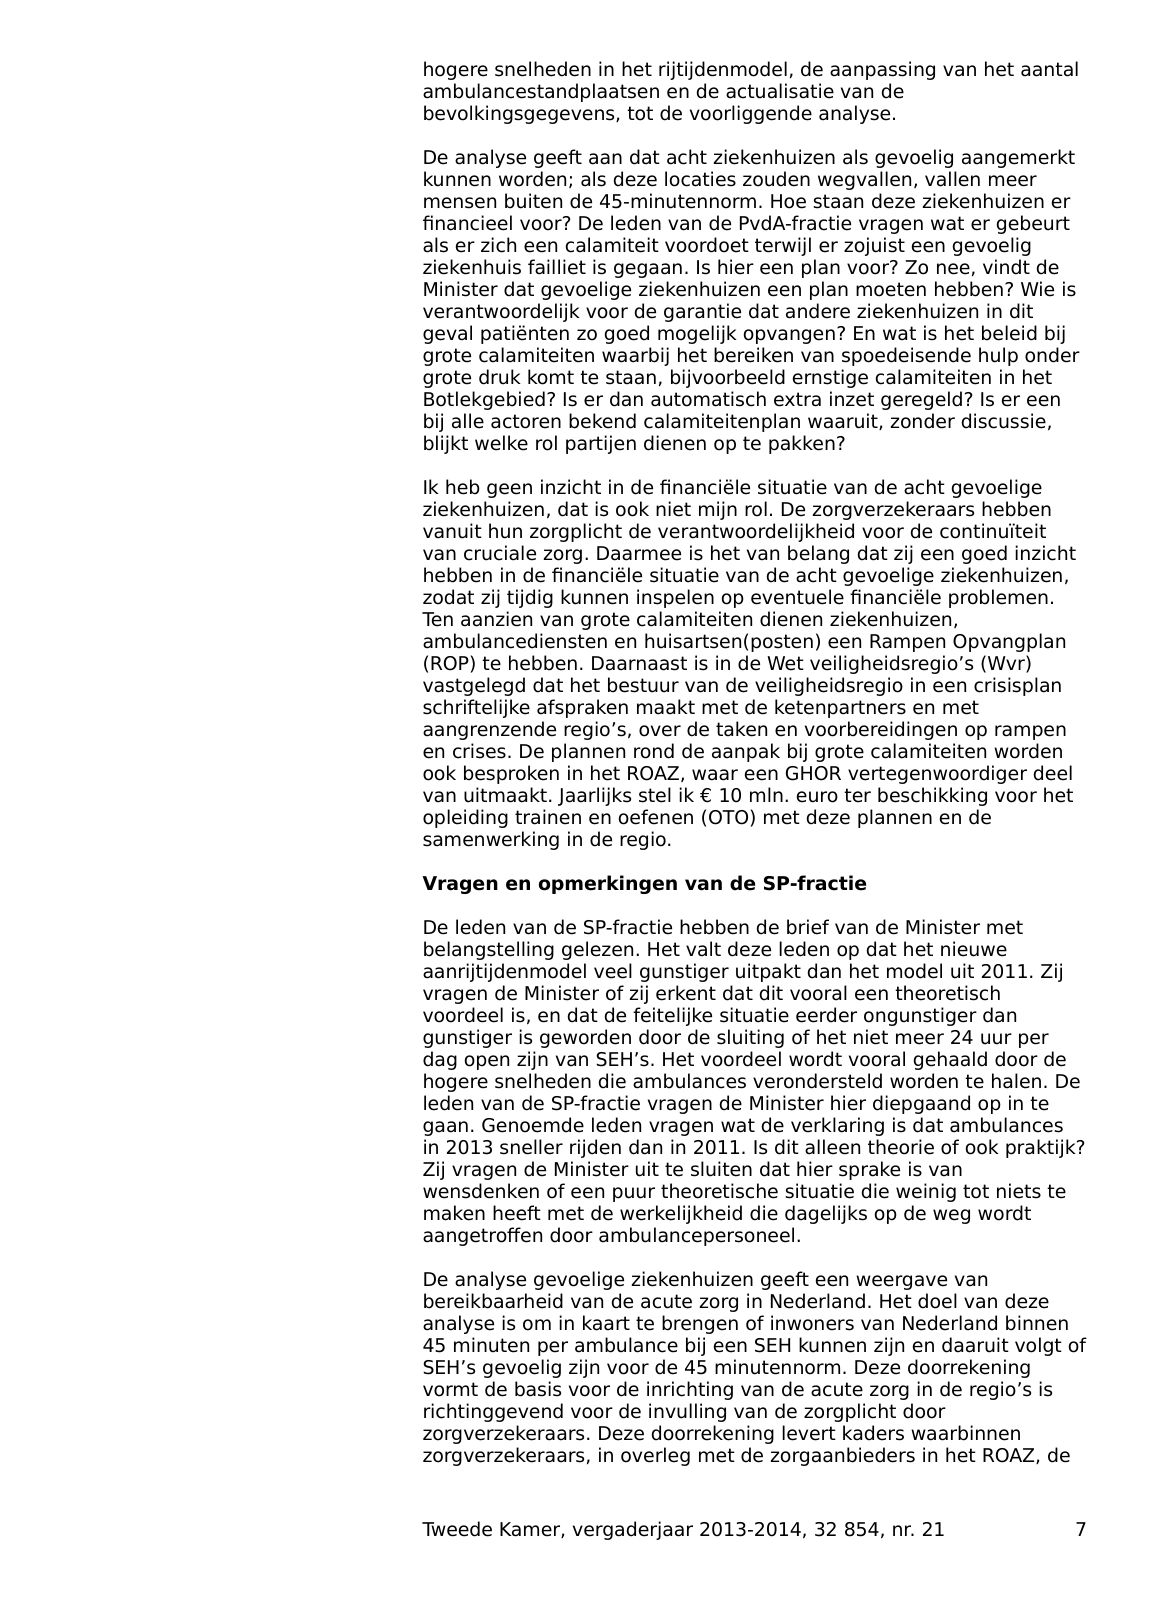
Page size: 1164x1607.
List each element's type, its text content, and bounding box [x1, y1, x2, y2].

text Ten aanzien van grote calamiteiten dienen ziekenhuizen, ambulancediensten en huisartsen(posten) een Rampen Opvangplan (ROP) te hebben. Daarnaast is in de Wet veiligheidsregio’s (Wvr) vastgelegd dat het bestuur van de veiligheidsregio in een crisisplan schriftelijke afspraken maakt met de ketenpartners en met aangrenzende regio’s, over de taken en voorbereidingen op rampen en crises. De plannen rond de aanpak bij grote calamiteiten worden ook besproken in het ROAZ, waar een GHOR vertegenwoordiger deel van uitmaakt. Jaarlijks stel ik € 10 mln. euro ter beschikking voor het opleiding trainen en oefenen (OTO) met deze plannen en de samenwerking in de regio. [422, 609, 1087, 851]
text De leden van de SP-fractie hebben de brief van de Minister met belangstelling gelezen. Het valt deze leden op dat het nieuwe aanrijtijdenmodel veel gunstiger uitpakt dan het model uit 2011. Zij vragen de Minister of zij erkent dat dit vooral een theoretisch voordeel is, en dat de feitelijke situatie eerder ongunstiger dan gunstiger is geworden door de sluiting of het niet meer 24 uur per dag open zijn van SEH’s. Het voordeel wordt vooral gehaald door de hogere snelheden die ambulances verondersteld worden te halen. De leden van de SP-fractie vragen de Minister hier diepgaand op in te gaan. Genoemde leden vragen wat de verklaring is dat ambulances in 2013 sneller rijden dan in 2011. Is dit alleen theorie of ook praktijk? Zij vragen de Minister uit te sluiten dat hier sprake is van wensdenken of een puur theoretische situatie die weinig tot niets te maken heeft met de werkelijkheid die dagelijks op de weg wordt aangetroffen door ambulancepersoneel. [422, 917, 1087, 1247]
text Ik heb geen inzicht in de financiële situatie van de acht gevoelige ziekenhuizen, dat is ook niet mijn rol. De zorgverzekeraars hebben vanuit hun zorgplicht de verantwoordelijkheid voor de continuïteit van cruciale zorg. Daarmee is het van belang dat zij een goed inzicht hebben in de financiële situatie van de acht gevoelige ziekenhuizen, zodat zij tijdig kunnen inspelen op eventuele financiële problemen. [422, 477, 1087, 609]
subtitle Vragen en opmerkingen van de SP-fractie [422, 873, 1087, 895]
text hogere snelheden in het rijtijdenmodel, de aanpassing van het aantal ambulancestandplaatsen en de actualisatie van de bevolkingsgegevens, tot de voorliggende analyse. [422, 59, 1087, 125]
text De analyse gevoelige ziekenhuizen geeft een weergave van bereikbaarheid van de acute zorg in Nederland. Het doel van deze analyse is om in kaart te brengen of inwoners van Nederland binnen 45 minuten per ambulance bij een SEH kunnen zijn en daaruit volgt of SEH’s gevoelig zijn voor de 45 minutennorm. Deze doorrekening vormt de basis voor de inrichting van de acute zorg in de regio’s is richtinggevend voor de invulling van de zorgplicht door zorgverzekeraars. Deze doorrekening levert kaders waarbinnen zorgverzekeraars, in overleg met de zorgaanbieders in het ROAZ, de [422, 1269, 1087, 1467]
text De analyse geeft aan dat acht ziekenhuizen als gevoelig aangemerkt kunnen worden; als deze locaties zouden wegvallen, vallen meer mensen buiten de 45-minutennorm. Hoe staan deze ziekenhuizen er financieel voor? De leden van de PvdA-fractie vragen wat er gebeurt als er zich een calamiteit voordoet terwijl er zojuist een gevoelig ziekenhuis failliet is gegaan. Is hier een plan voor? Zo nee, vindt de Minister dat gevoelige ziekenhuizen een plan moeten hebben? Wie is verantwoordelijk voor de garantie dat andere ziekenhuizen in dit geval patiënten zo goed mogelijk opvangen? En wat is het beleid bij grote calamiteiten waarbij het bereiken van spoedeisende hulp onder grote druk komt te staan, bijvoorbeeld ernstige calamiteiten in het Botlekgebied? Is er dan automatisch extra inzet geregeld? Is er een bij alle actoren bekend calamiteitenplan waaruit, zonder discussie, blijkt welke rol partijen dienen op te pakken? [422, 147, 1087, 455]
